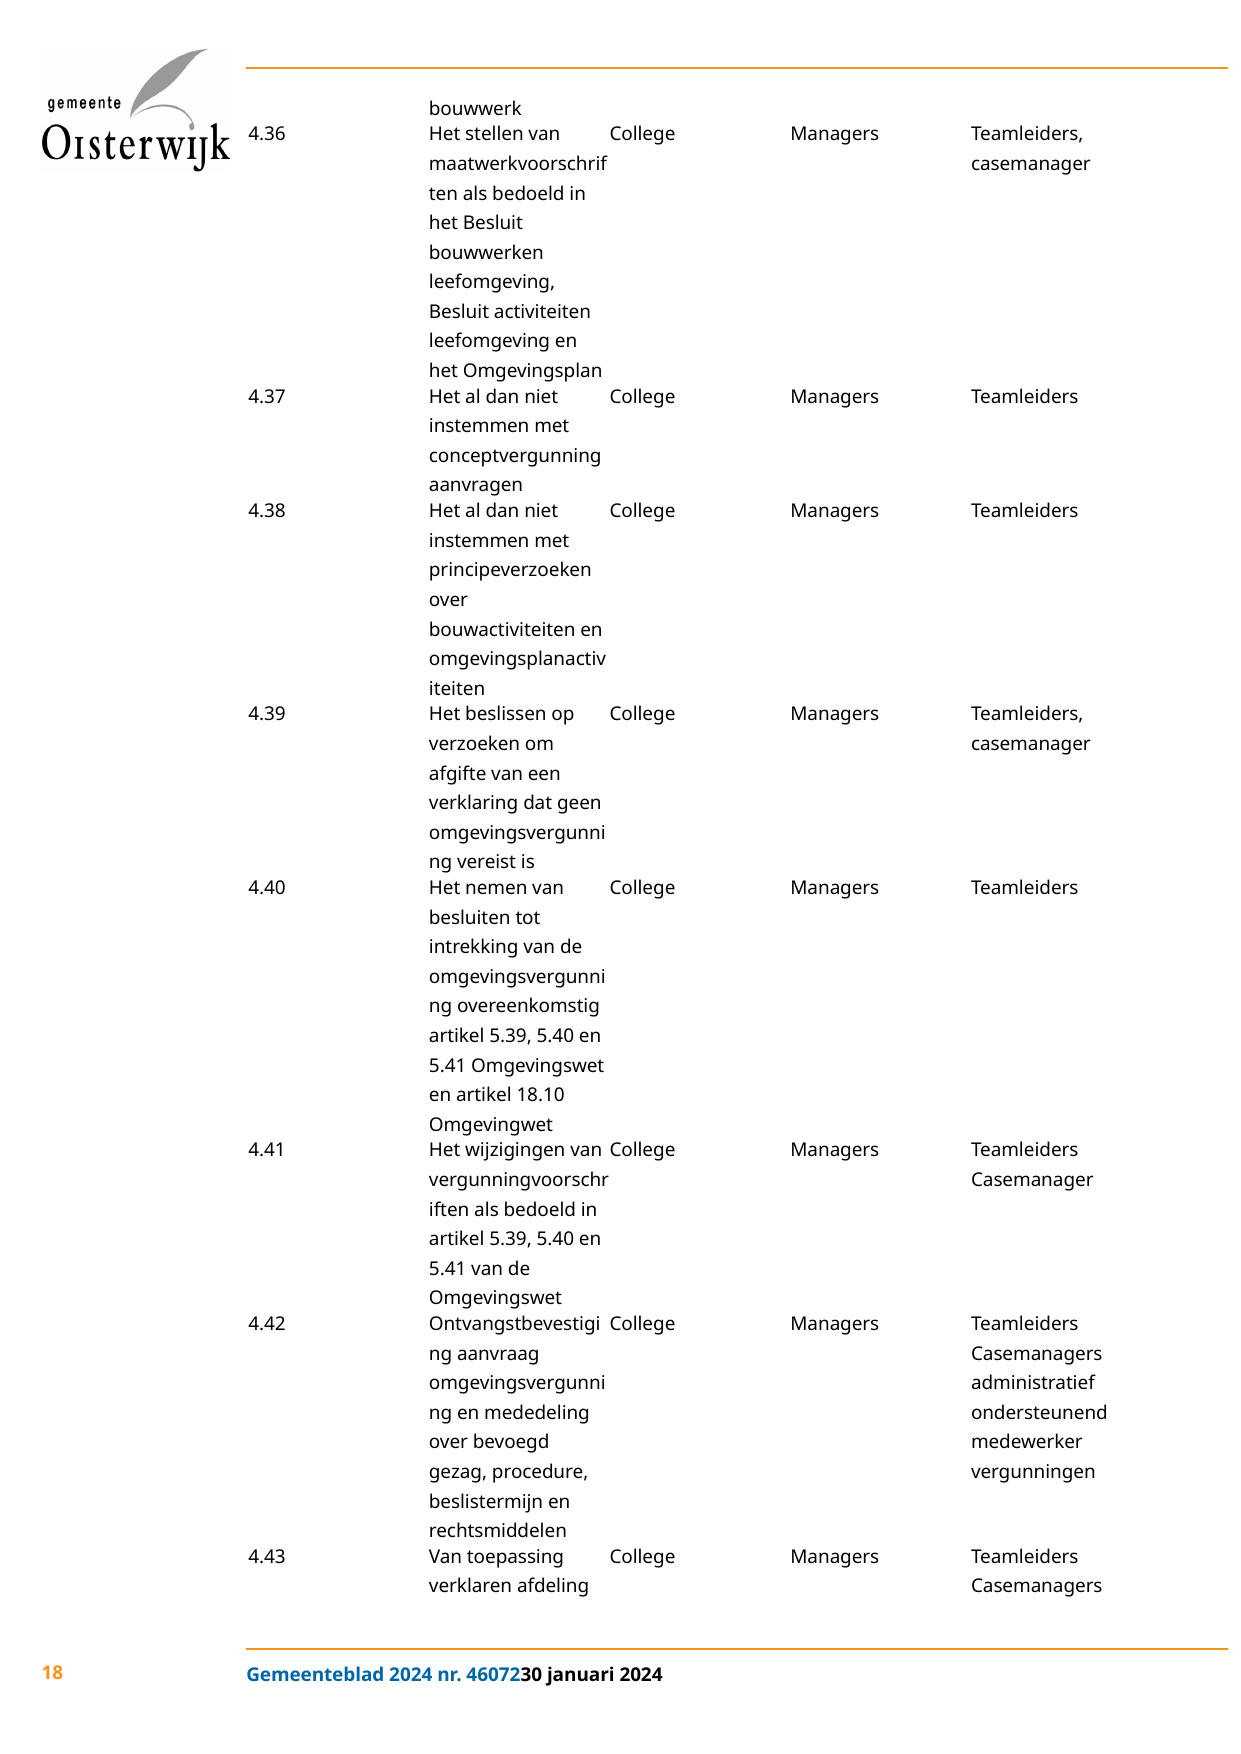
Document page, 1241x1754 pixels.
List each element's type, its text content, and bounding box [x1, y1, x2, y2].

table_cell Managers [790, 1137, 971, 1310]
table_cell Het al dan niet instemmen met principeverzoeken over bouwactiviteiten en omgevingsplanactiviteiten [429, 498, 609, 701]
table_cell 4.38 [248, 498, 429, 701]
table_cell Managers [790, 498, 971, 701]
table_cell 4.41 [248, 1137, 429, 1310]
table_cell [248, 95, 429, 121]
table_cell 4.43 [248, 1543, 429, 1598]
table_cell Het nemen van besluiten tot intrekking van de omgevingsvergunning overeenkomstig artikel 5.39, 5.40 en 5.41 Omgevingswet en artikel 18.10 Omgevingwet [429, 874, 609, 1137]
table_cell Managers [790, 383, 971, 497]
table_cell Managers [790, 121, 971, 383]
table_cell Managers [790, 874, 971, 1137]
picture [41, 47, 231, 172]
table_cell Teamleiders Casemanagers [971, 1543, 1152, 1598]
table_cell 4.39 [248, 701, 429, 874]
table_cell College [609, 701, 790, 874]
table_cell [790, 95, 971, 121]
table_cell College [609, 1543, 790, 1598]
table_cell Teamleiders [971, 498, 1152, 701]
table_cell Teamleiders Casemanager [971, 1137, 1152, 1310]
table_cell College [609, 1137, 790, 1310]
table_cell Managers [790, 1310, 971, 1543]
table_cell Managers [790, 701, 971, 874]
table_cell College [609, 383, 790, 497]
table_cell Teamleiders [971, 874, 1152, 1137]
table_cell Teamleiders, casemanager [971, 121, 1152, 383]
table_cell 4.42 [248, 1310, 429, 1543]
table_cell Ontvangstbevestiging aanvraag omgevingsvergunning en mededeling over bevoegd gezag, procedure, beslistermijn en rechtsmiddelen [429, 1310, 609, 1543]
table_cell 4.37 [248, 383, 429, 497]
table_cell College [609, 874, 790, 1137]
table_cell Van toepassing verklaren afdeling [429, 1543, 609, 1598]
table_cell Het wijzigingen van vergunningvoorschriften als bedoeld in artikel 5.39, 5.40 en 5.41 van de Omgevingswet [429, 1137, 609, 1310]
table_cell Het stellen van maatwerkvoorschriften als bedoeld in het Besluit bouwwerken leefomgeving, Besluit activiteiten leefomgeving en het Omgevingsplan [429, 121, 609, 383]
table_cell bouwwerk [429, 95, 609, 121]
table_cell College [609, 121, 790, 383]
table_cell College [609, 498, 790, 701]
table_cell College [609, 1310, 790, 1543]
table_cell Het beslissen op verzoeken om afgifte van een verklaring dat geen omgevingsvergunning vereist is [429, 701, 609, 874]
table_cell Het al dan niet instemmen met conceptvergunningaanvragen [429, 383, 609, 497]
table_cell Teamleiders Casemanagers administratief ondersteunend medewerker vergunningen [971, 1310, 1152, 1543]
table_cell Teamleiders, casemanager [971, 701, 1152, 874]
table_cell 4.36 [248, 121, 429, 383]
table_cell [971, 95, 1152, 121]
table_cell [609, 95, 790, 121]
table_cell Teamleiders [971, 383, 1152, 497]
table_cell Managers [790, 1543, 971, 1598]
table_cell 4.40 [248, 874, 429, 1137]
